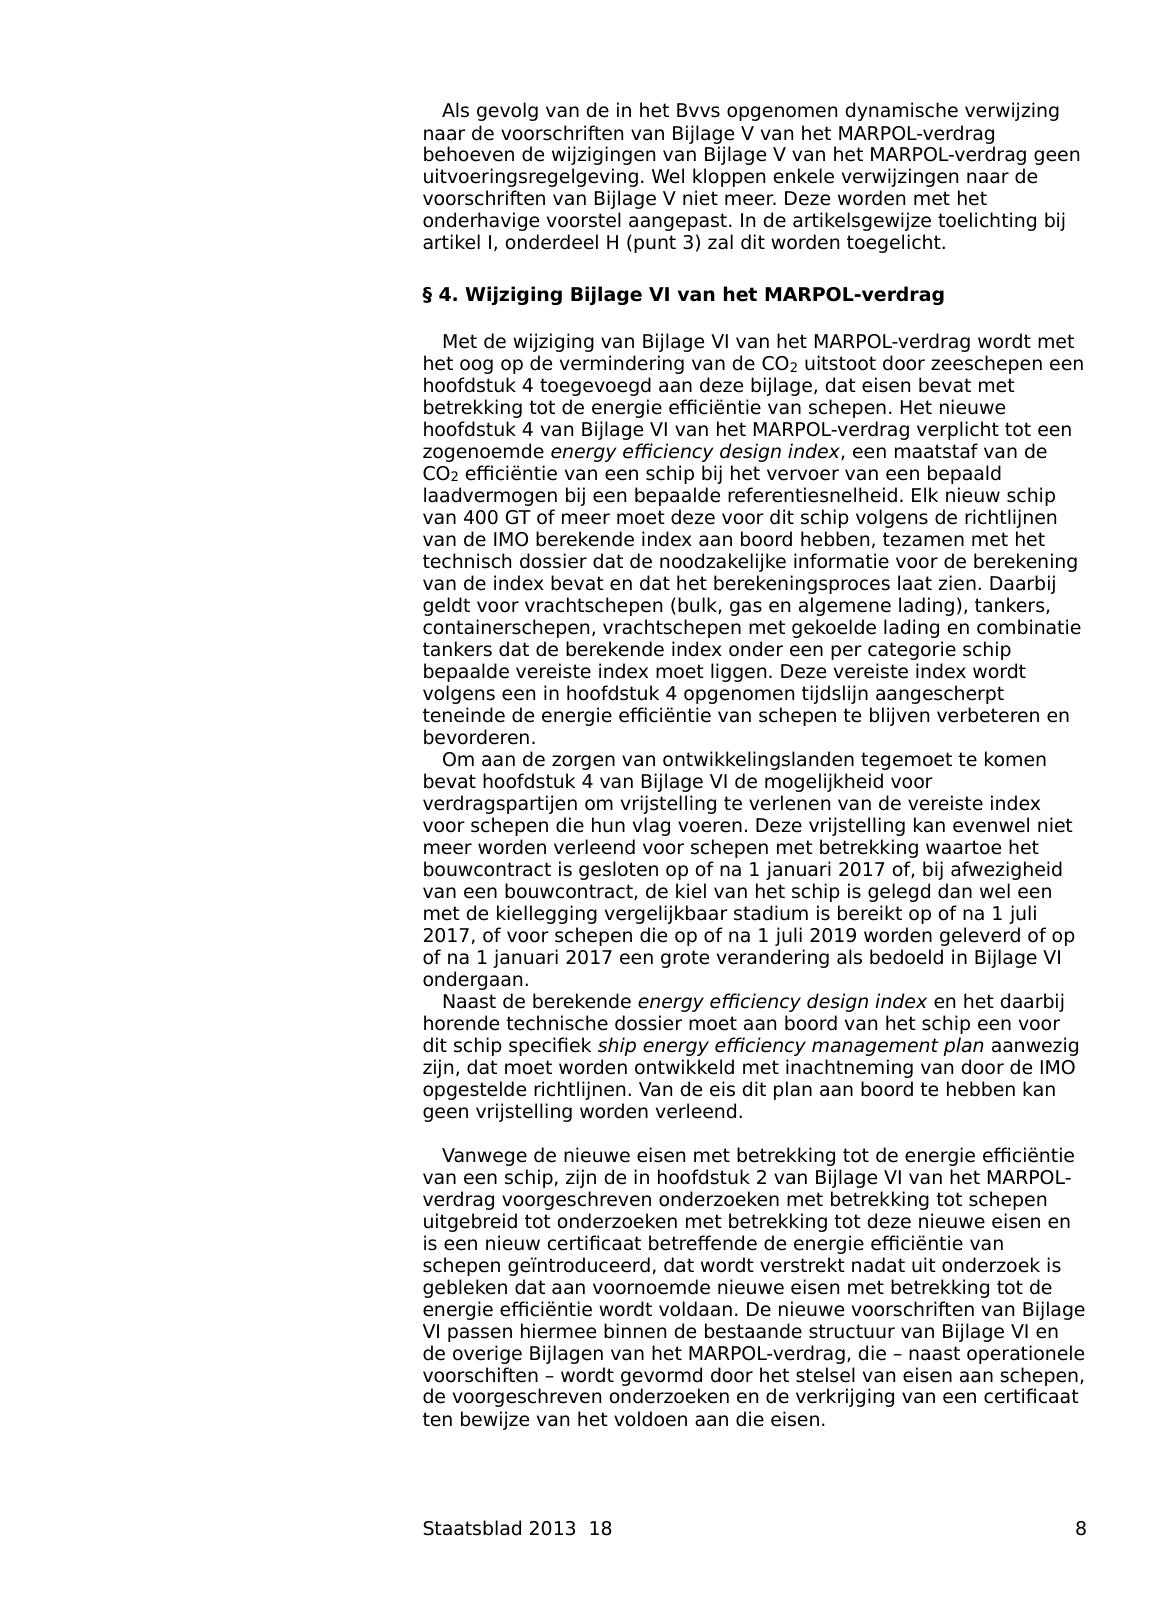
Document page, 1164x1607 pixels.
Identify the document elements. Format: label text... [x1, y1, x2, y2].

text Met de wijziging van Bijlage VI van het MARPOL-verdrag wordt met het oog op de vermindering van de CO2 uitstoot door zeeschepen een hoofdstuk 4 toegevoegd aan deze bijlage, dat eisen bevat met betrekking tot de energie efficiëntie van schepen. Het nieuwe hoofdstuk 4 van Bijlage VI van het MARPOL-verdrag verplicht tot een zogenoemde energy efficiency design index, een maatstaf van de CO2 efficiëntie van een schip bij het vervoer van een bepaald laadvermogen bij een bepaalde referentiesnelheid. Elk nieuw schip van 400 GT of meer moet deze voor dit schip volgens de richtlijnen van de IMO berekende index aan boord hebben, tezamen met het technisch dossier dat de noodzakelijke informatie voor de berekening van de index bevat en dat het berekeningsproces laat zien. Daarbij geldt voor vrachtschepen (bulk, gas en algemene lading), tankers, containerschepen, vrachtschepen met gekoelde lading en combinatie tankers dat de berekende index onder een per categorie schip bepaalde vereiste index moet liggen. Deze vereiste index wordt volgens een in hoofdstuk 4 opgenomen tijdslijn aangescherpt teneinde de energie efficiëntie van schepen te blijven verbeteren en bevorderen. [422, 331, 1087, 749]
text Om aan de zorgen van ontwikkelingslanden tegemoet te komen bevat hoofdstuk 4 van Bijlage VI de mogelijkheid voor verdragspartijen om vrijstelling te verlenen van de vereiste index voor schepen die hun vlag voeren. Deze vrijstelling kan evenwel niet meer worden verleend voor schepen met betrekking waartoe het bouwcontract is gesloten op of na 1 januari 2017 of, bij afwezigheid van een bouwcontract, de kiel van het schip is gelegd dan wel een met de kiellegging vergelijkbaar stadium is bereikt op of na 1 juli 2017, of voor schepen die op of na 1 juli 2019 worden geleverd of op of na 1 januari 2017 een grote verandering als bedoeld in Bijlage VI ondergaan. [422, 749, 1087, 991]
text Naast de berekende energy efficiency design index en het daarbij horende technische dossier moet aan boord van het schip een voor dit schip specifiek ship energy efficiency management plan aanwezig zijn, dat moet worden ontwikkeld met inachtneming van door de IMO opgestelde richtlijnen. Van de eis dit plan aan boord te hebben kan geen vrijstelling worden verleend. [422, 991, 1087, 1122]
text Vanwege de nieuwe eisen met betrekking tot de energie efficiëntie van een schip, zijn de in hoofdstuk 2 van Bijlage VI van het MARPOL-verdrag voorgeschreven onderzoeken met betrekking tot schepen uitgebreid tot onderzoeken met betrekking tot deze nieuwe eisen en is een nieuw certificaat betreffende de energie efficiëntie van schepen geïntroduceerd, dat wordt verstrekt nadat uit onderzoek is gebleken dat aan voornoemde nieuwe eisen met betrekking tot de energie efficiëntie wordt voldaan. De nieuwe voorschriften van Bijlage VI passen hiermee binnen de bestaande structuur van Bijlage VI en de overige Bijlagen van het MARPOL-verdrag, die – naast operationele voorschiften – wordt gevormd door het stelsel van eisen aan schepen, de voorgeschreven onderzoeken en de verkrijging van een certificaat ten bewijze van het voldoen aan die eisen. [422, 1145, 1087, 1430]
text Als gevolg van de in het Bvvs opgenomen dynamische verwijzing naar de voorschriften van Bijlage V van het MARPOL-verdrag behoeven de wijzigingen van Bijlage V van het MARPOL-verdrag geen uitvoeringsregelgeving. Wel kloppen enkele verwijzingen naar de voorschriften van Bijlage V niet meer. Deze worden met het onderhavige voorstel aangepast. In de artikelsgewijze toelichting bij artikel I, onderdeel H (punt 3) zal dit worden toegelicht. [422, 100, 1087, 254]
subtitle § 4. Wijziging Bijlage VI van het MARPOL-verdrag [422, 284, 1087, 306]
